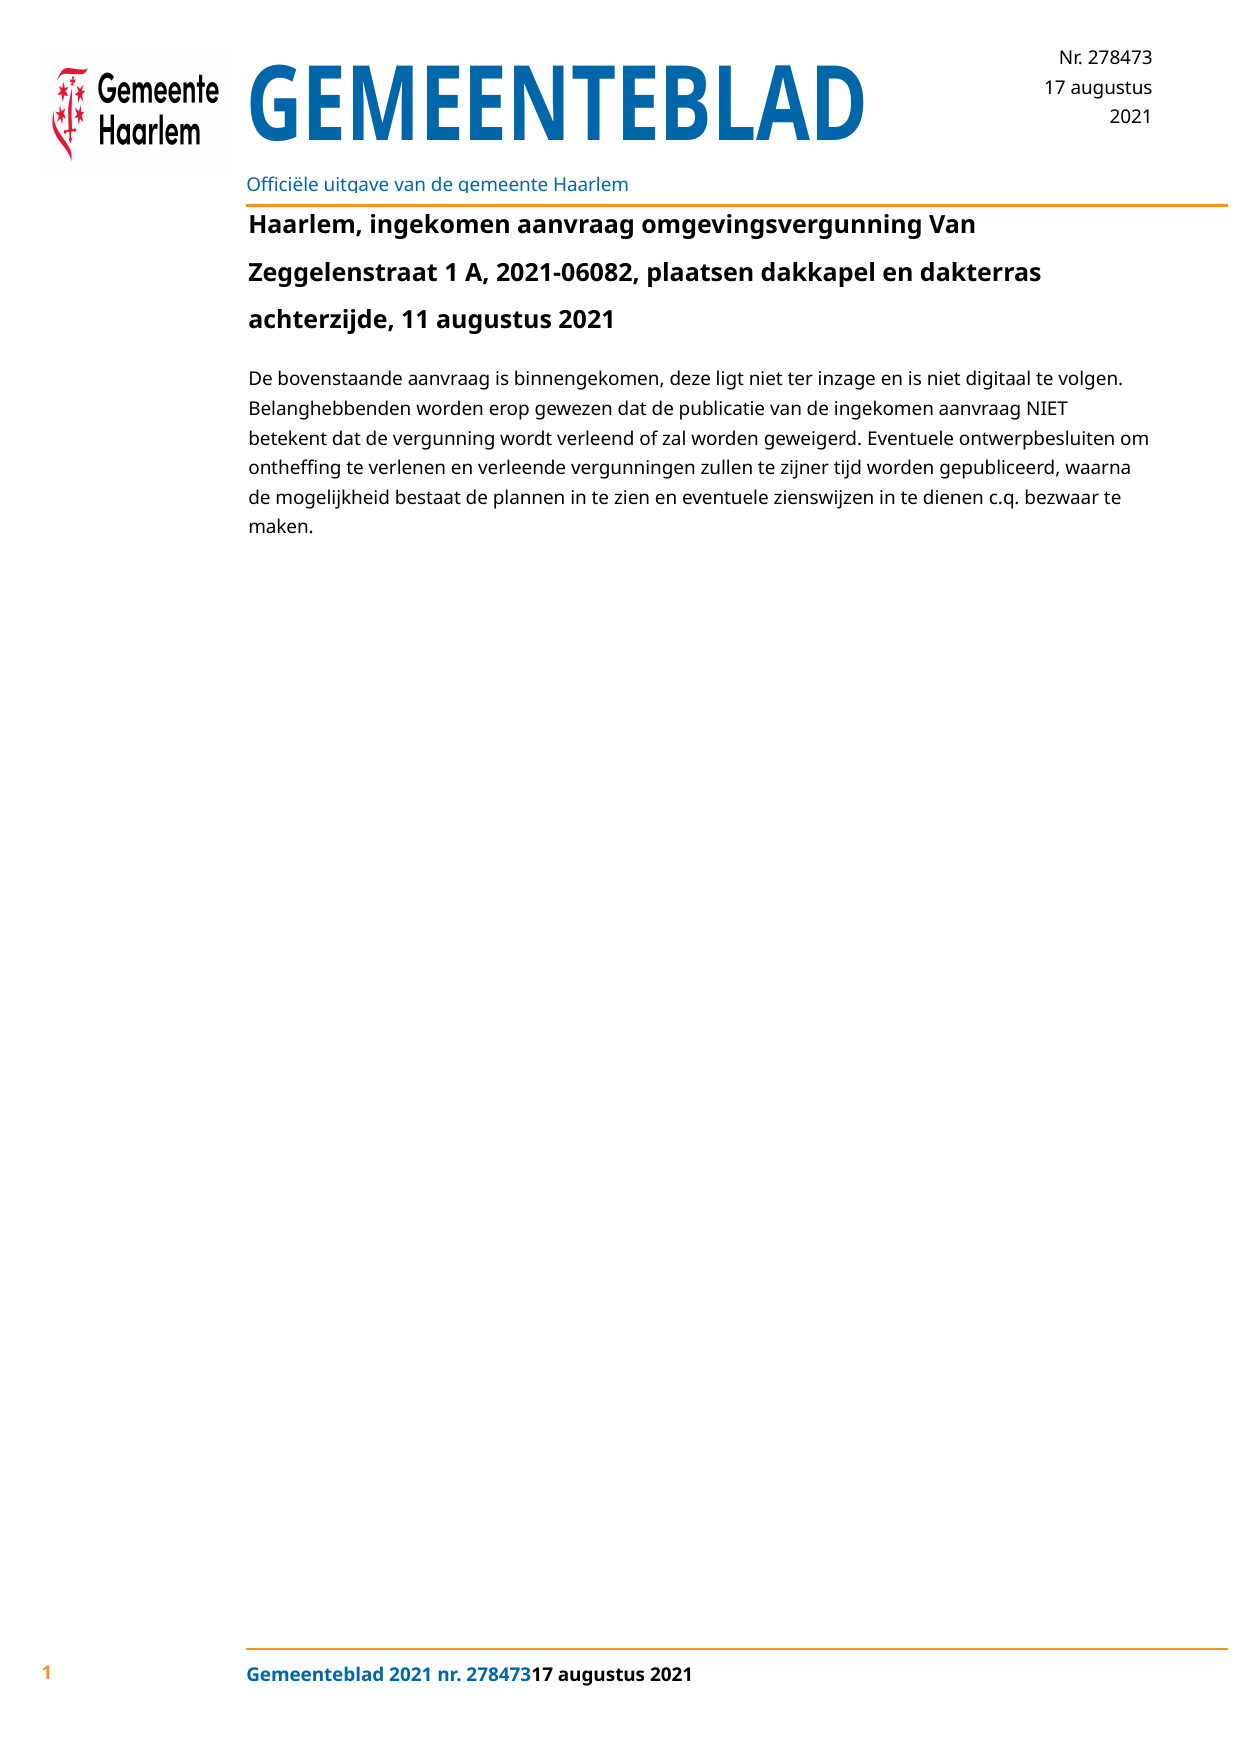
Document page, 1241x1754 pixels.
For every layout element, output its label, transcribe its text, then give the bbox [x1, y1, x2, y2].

text Haarlem, ingekomen aanvraag omgevingsvergunning Van Zeggelenstraat 1 A, 2021-06082, plaatsen dakkapel en dakterras achterzijde, 11 augustus 2021 [248, 207, 1152, 336]
picture [41, 47, 231, 172]
text De bovenstaande aanvraag is binnengekomen, deze ligt niet ter inzage en is niet digitaal te volgen. Belanghebbenden worden erop gewezen dat de publicatie van de ingekomen aanvraag NIET betekent dat de vergunning wordt verleend of zal worden geweigerd. Eventuele ontwerpbesluiten om ontheffing te verlenen en verleende vergunningen zullen te zijner tijd worden gepubliceerd, waarna de mogelijkheid bestaat de plannen in te zien en eventuele zienswijzen in te dienen c.q. bezwaar te maken. [248, 366, 1152, 539]
